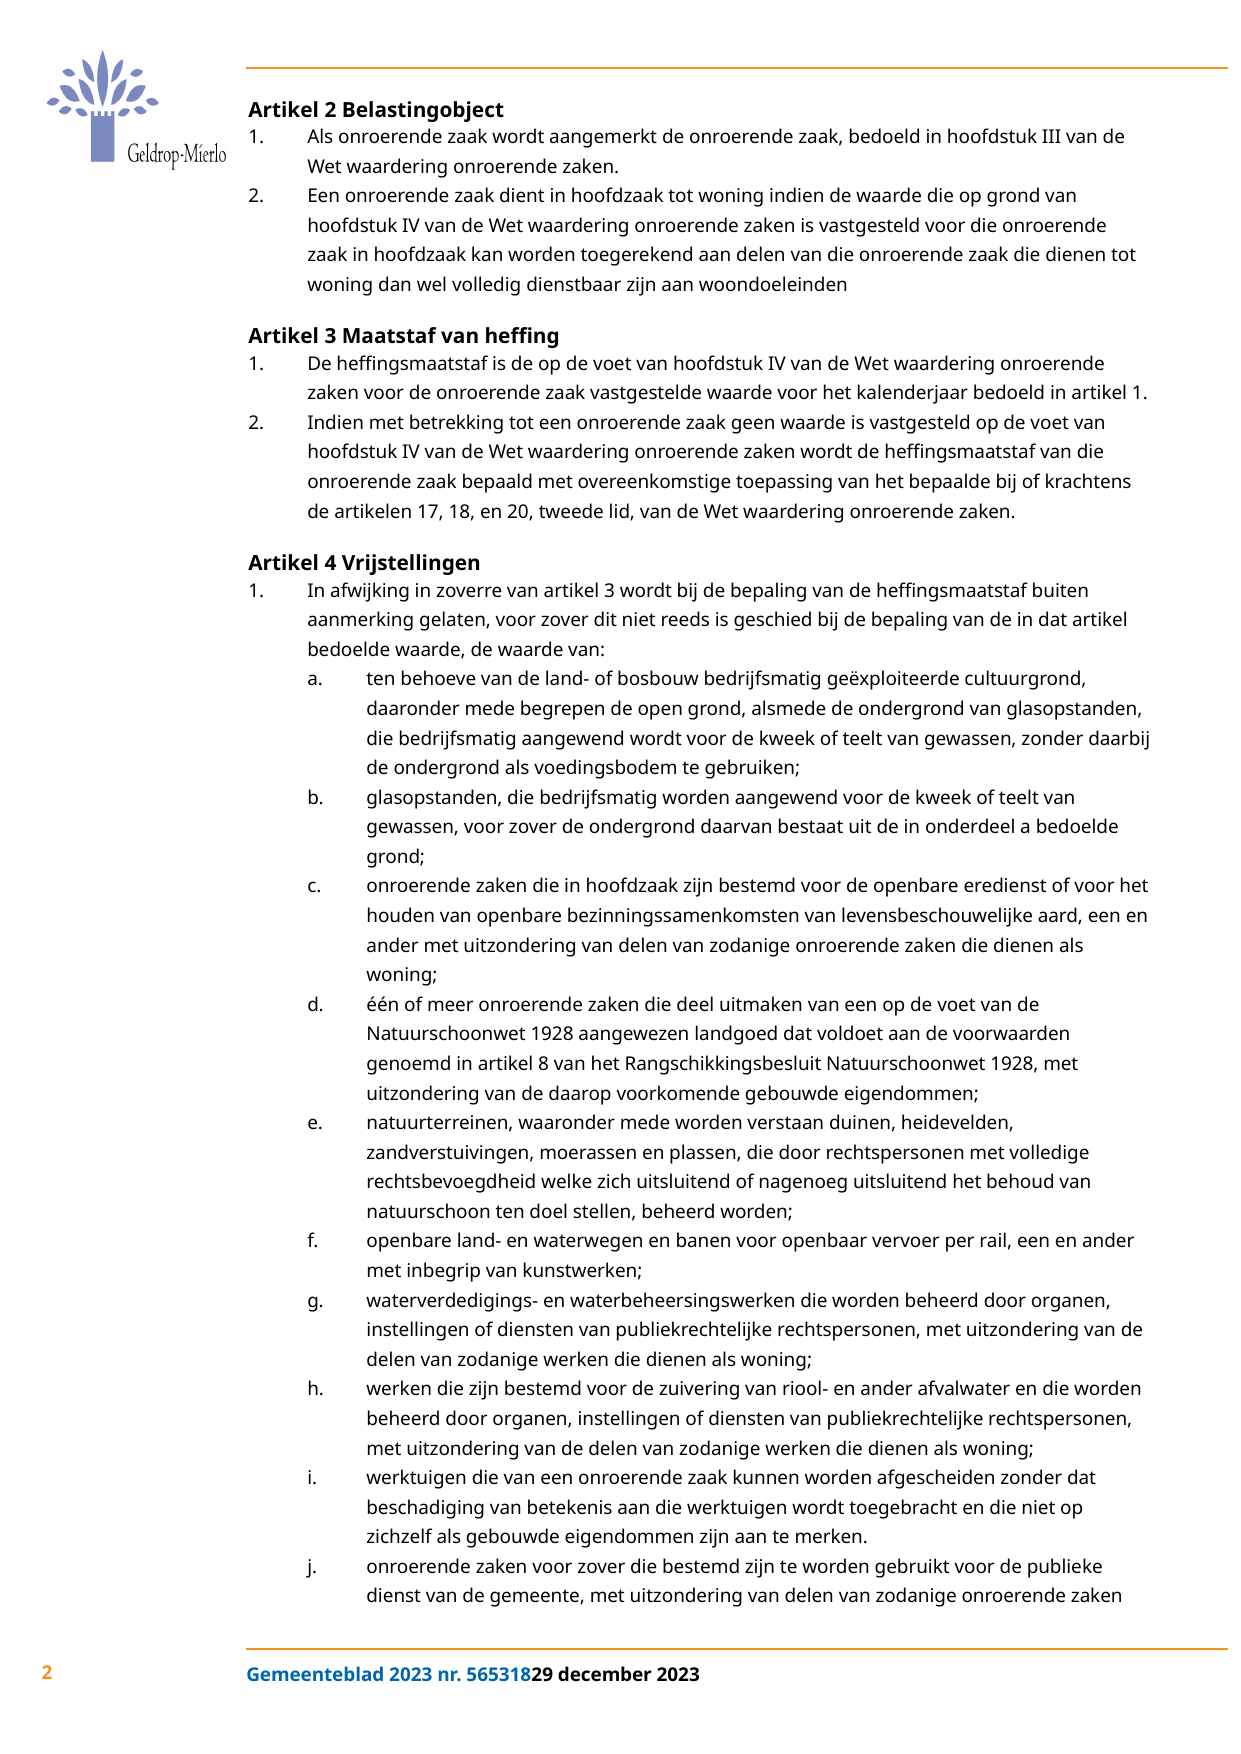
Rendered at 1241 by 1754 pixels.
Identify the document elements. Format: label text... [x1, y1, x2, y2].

list openbare land- en waterwegen en banen voor openbaar vervoer per rail, een en ander met inbegrip van kunstwerken; [307, 1228, 1152, 1283]
text Artikel 4 Vrijstellingen [248, 548, 1152, 577]
list werktuigen die van een onroerende zaak kunnen worden afgescheiden zonder dat beschadiging van betekenis aan die werktuigen wordt toegebracht en die niet op zichzelf als gebouwde eigendommen zijn aan te merken. [307, 1464, 1152, 1549]
list onroerende zaken die in hoofdzaak zijn bestemd voor de openbare eredienst of voor het houden van openbare bezinningssamenkomsten van levensbeschouwelijke aard, een en ander met uitzondering van delen van zodanige onroerende zaken die dienen als woning; [307, 873, 1152, 987]
list Als onroerende zaak wordt aangemerkt de onroerende zaak, bedoeld in hoofdstuk III van de Wet waardering onroerende zaken. [248, 123, 1152, 178]
text Artikel 2 Belastingobject [248, 95, 1152, 123]
list De heffingsmaatstaf is de op de voet van hoofdstuk IV van de Wet waardering onroerende zaken voor de onroerende zaak vastgestelde waarde voor het kalenderjaar bedoeld in artikel 1. [248, 350, 1152, 405]
list natuurterreinen, waaronder mede worden verstaan duinen, heidevelden, zandverstuivingen, moerassen en plassen, die door rechtspersonen met volledige rechtsbevoegdheid welke zich uitsluitend of nagenoeg uitsluitend het behoud van natuurschoon ten doel stellen, beheerd worden; [307, 1109, 1152, 1224]
list ten behoeve van de land- of bosbouw bedrijfsmatig geëxploiteerde cultuurgrond, daaronder mede begrepen de open grond, alsmede de ondergrond van glasopstanden, die bedrijfsmatig aangewend wordt voor de kweek of teelt van gewassen, zonder daarbij de ondergrond als voedingsbodem te gebruiken; [307, 666, 1152, 780]
picture [41, 47, 231, 172]
list onroerende zaken voor zover die bestemd zijn te worden gebruikt voor de publieke dienst van de gemeente, met uitzondering van delen van zodanige onroerende zaken [307, 1553, 1152, 1608]
list Indien met betrekking tot een onroerende zaak geen waarde is vastgesteld op de voet van hoofdstuk IV van de Wet waardering onroerende zaken wordt de heffingsmaatstaf van die onroerende zaak bepaald met overeenkomstige toepassing van het bepaalde bij of krachtens de artikelen 17, 18, en 20, tweede lid, van de Wet waardering onroerende zaken. [248, 409, 1152, 524]
list één of meer onroerende zaken die deel uitmaken van een op de voet van de Natuurschoonwet 1928 aangewezen landgoed dat voldoet aan de voorwaarden genoemd in artikel 8 van het Rangschikkingsbesluit Natuurschoonwet 1928, met uitzondering van de daarop voorkomende gebouwde eigendommen; [307, 991, 1152, 1105]
list In afwijking in zoverre van artikel 3 wordt bij de bepaling van de heffingsmaatstaf buiten aanmerking gelaten, voor zover dit niet reeds is geschied bij de bepaling van de in dat artikel bedoelde waarde, de waarde van: [248, 577, 1152, 662]
list werken die zijn bestemd voor de zuivering van riool- en ander afvalwater en die worden beheerd door organen, instellingen of diensten van publiekrechtelijke rechtspersonen, met uitzondering van de delen van zodanige werken die dienen als woning; [307, 1376, 1152, 1460]
list waterverdedigings- en waterbeheersingswerken die worden beheerd door organen, instellingen of diensten van publiekrechtelijke rechtspersonen, met uitzondering van de delen van zodanige werken die dienen als woning; [307, 1287, 1152, 1372]
list glasopstanden, die bedrijfsmatig worden aangewend voor de kweek of teelt van gewassen, voor zover de ondergrond daarvan bestaat uit de in onderdeel a bedoelde grond; [307, 784, 1152, 869]
list Een onroerende zaak dient in hoofdzaak tot woning indien de waarde die op grond van hoofdstuk IV van de Wet waardering onroerende zaken is vastgesteld voor die onroerende zaak in hoofdzaak kan worden toegerekend aan delen van die onroerende zaak die dienen tot woning dan wel volledig dienstbaar zijn aan woondoeleinden [248, 182, 1152, 297]
text Artikel 3 Maatstaf van heffing [248, 322, 1152, 350]
